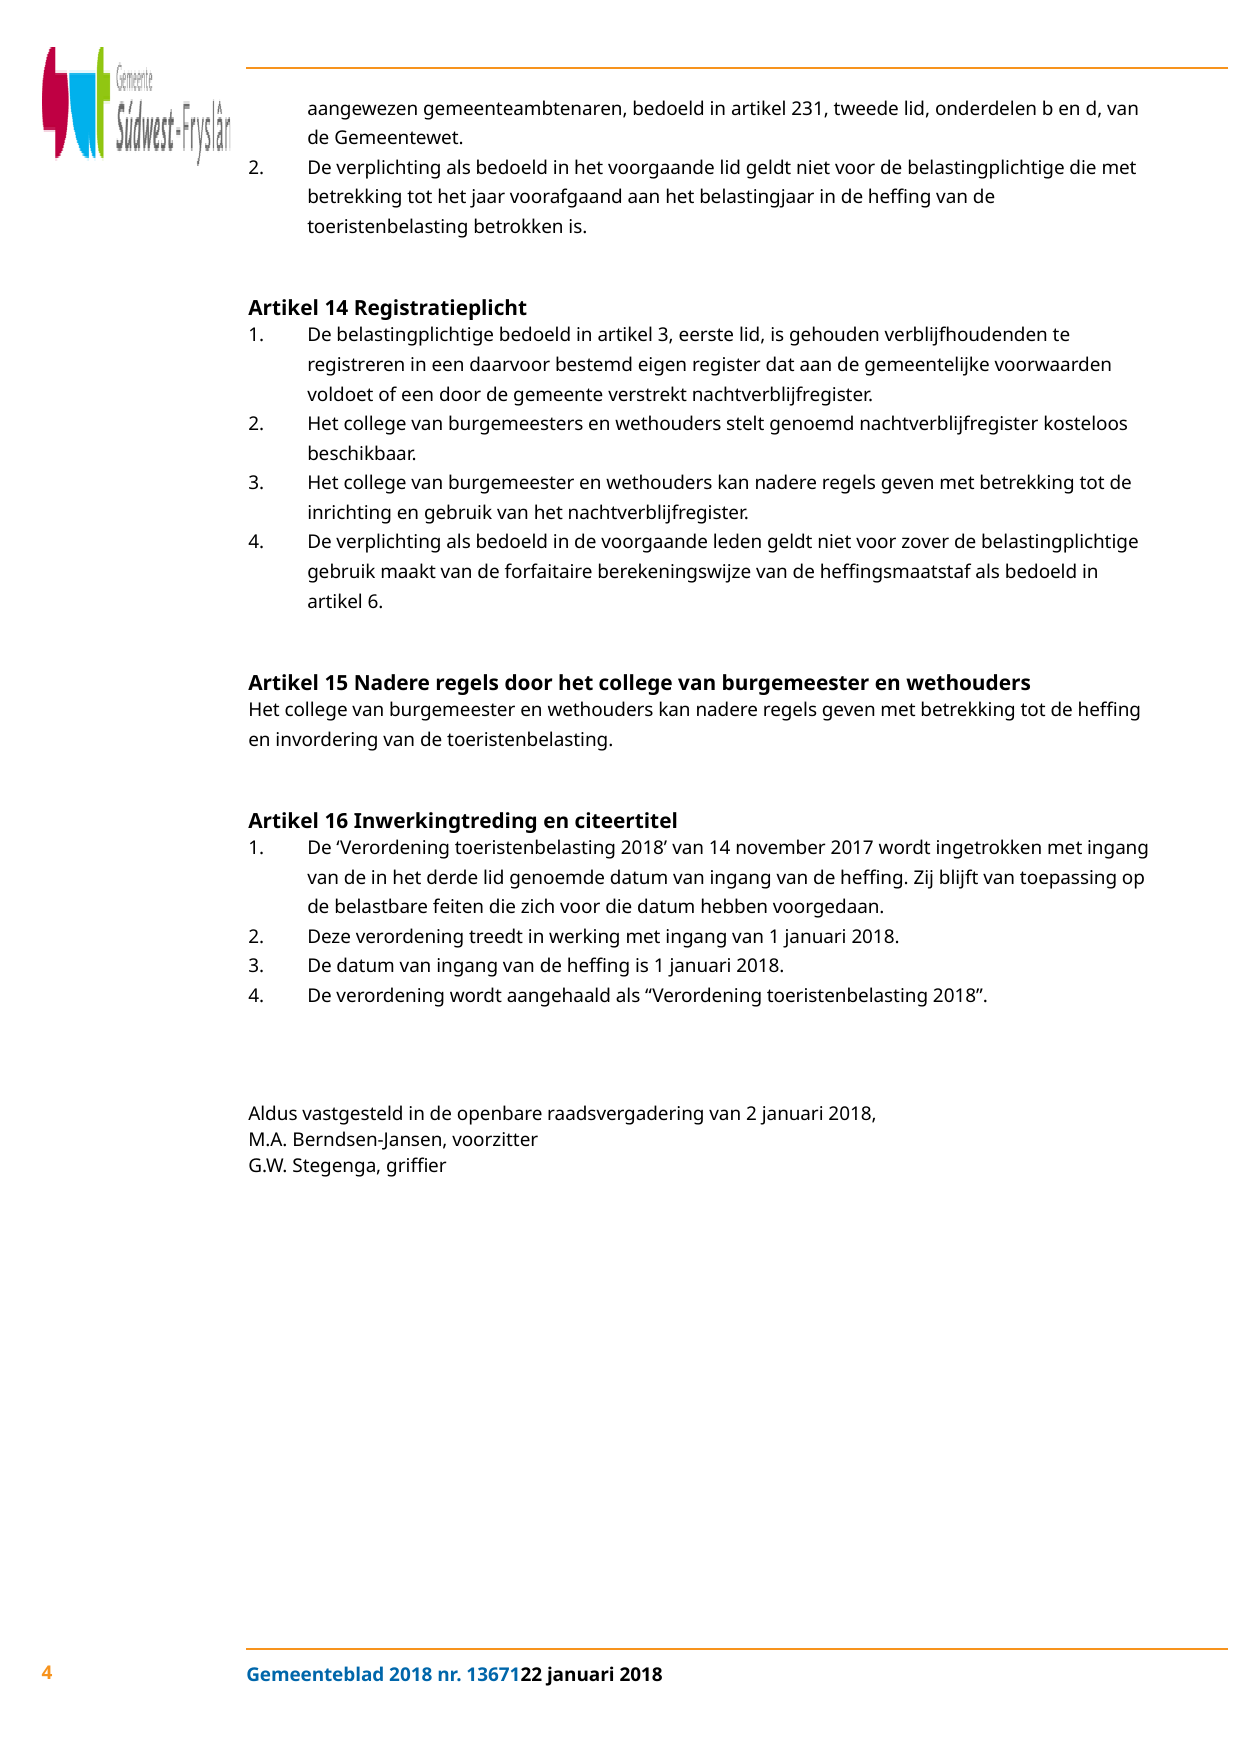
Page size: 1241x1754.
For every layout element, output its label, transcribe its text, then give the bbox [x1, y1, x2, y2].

list Het college van burgemeester en wethouders kan nadere regels geven met betrekking tot de inrichting en gebruik van het nachtverblijfregister. [248, 469, 1152, 525]
list De verplichting als bedoeld in de voorgaande leden geldt niet voor zover de belastingplichtige gebruik maakt van de forfaitaire berekeningswijze van de heffingsmaatstaf als bedoeld in artikel 6. [248, 529, 1152, 613]
text Artikel 14 Registratieplicht [248, 293, 1152, 322]
picture [41, 47, 231, 172]
list Het college van burgemeesters en wethouders stelt genoemd nachtverblijfregister kosteloos beschikbaar. [248, 410, 1152, 466]
list De ‘Verordening toeristenbelasting 2018’ van 14 november 2017 wordt ingetrokken met ingang van de in het derde lid genoemde datum van ingang van de heffing. Zij blijft van toepassing op de belastbare feiten die zich voor die datum hebben voorgedaan. [248, 834, 1152, 919]
list De verplichting als bedoeld in het voorgaande lid geldt niet voor de belastingplichtige die met betrekking tot het jaar voorafgaand aan het belastingjaar in de heffing van de toeristenbelasting betrokken is. [248, 154, 1152, 239]
text Het college van burgemeester en wethouders kan nadere regels geven met betrekking tot de heffing en invordering van de toeristenbelasting. [248, 696, 1152, 752]
text Artikel 16 Inwerkingtreding en citeertitel [248, 806, 1152, 834]
list De belastingplichtige bedoeld in artikel 3, eerste lid, is gehouden verblijfhoudenden te registreren in een daarvoor bestemd eigen register dat aan de gemeentelijke voorwaarden voldoet of een door de gemeente verstrekt nachtverblijfregister. [248, 322, 1152, 406]
list aangewezen gemeenteambtenaren, bedoeld in artikel 231, tweede lid, onderdelen b en d, van de Gemeentewet. [248, 95, 1152, 150]
text G.W. Stegenga, griffier [248, 1152, 1152, 1178]
list Deze verordening treedt in werking met ingang van 1 januari 2018. [248, 923, 1152, 949]
text Artikel 15 Nadere regels door het college van burgemeester en wethouders [248, 668, 1152, 696]
list De verordening wordt aangehaald als “Verordening toeristenbelasting 2018”. [248, 982, 1152, 1008]
text Aldus vastgesteld in de openbare raadsvergadering van 2 januari 2018, [248, 1101, 1152, 1126]
list De datum van ingang van de heffing is 1 januari 2018. [248, 953, 1152, 978]
text M.A. Berndsen-Jansen, voorzitter [248, 1126, 1152, 1152]
